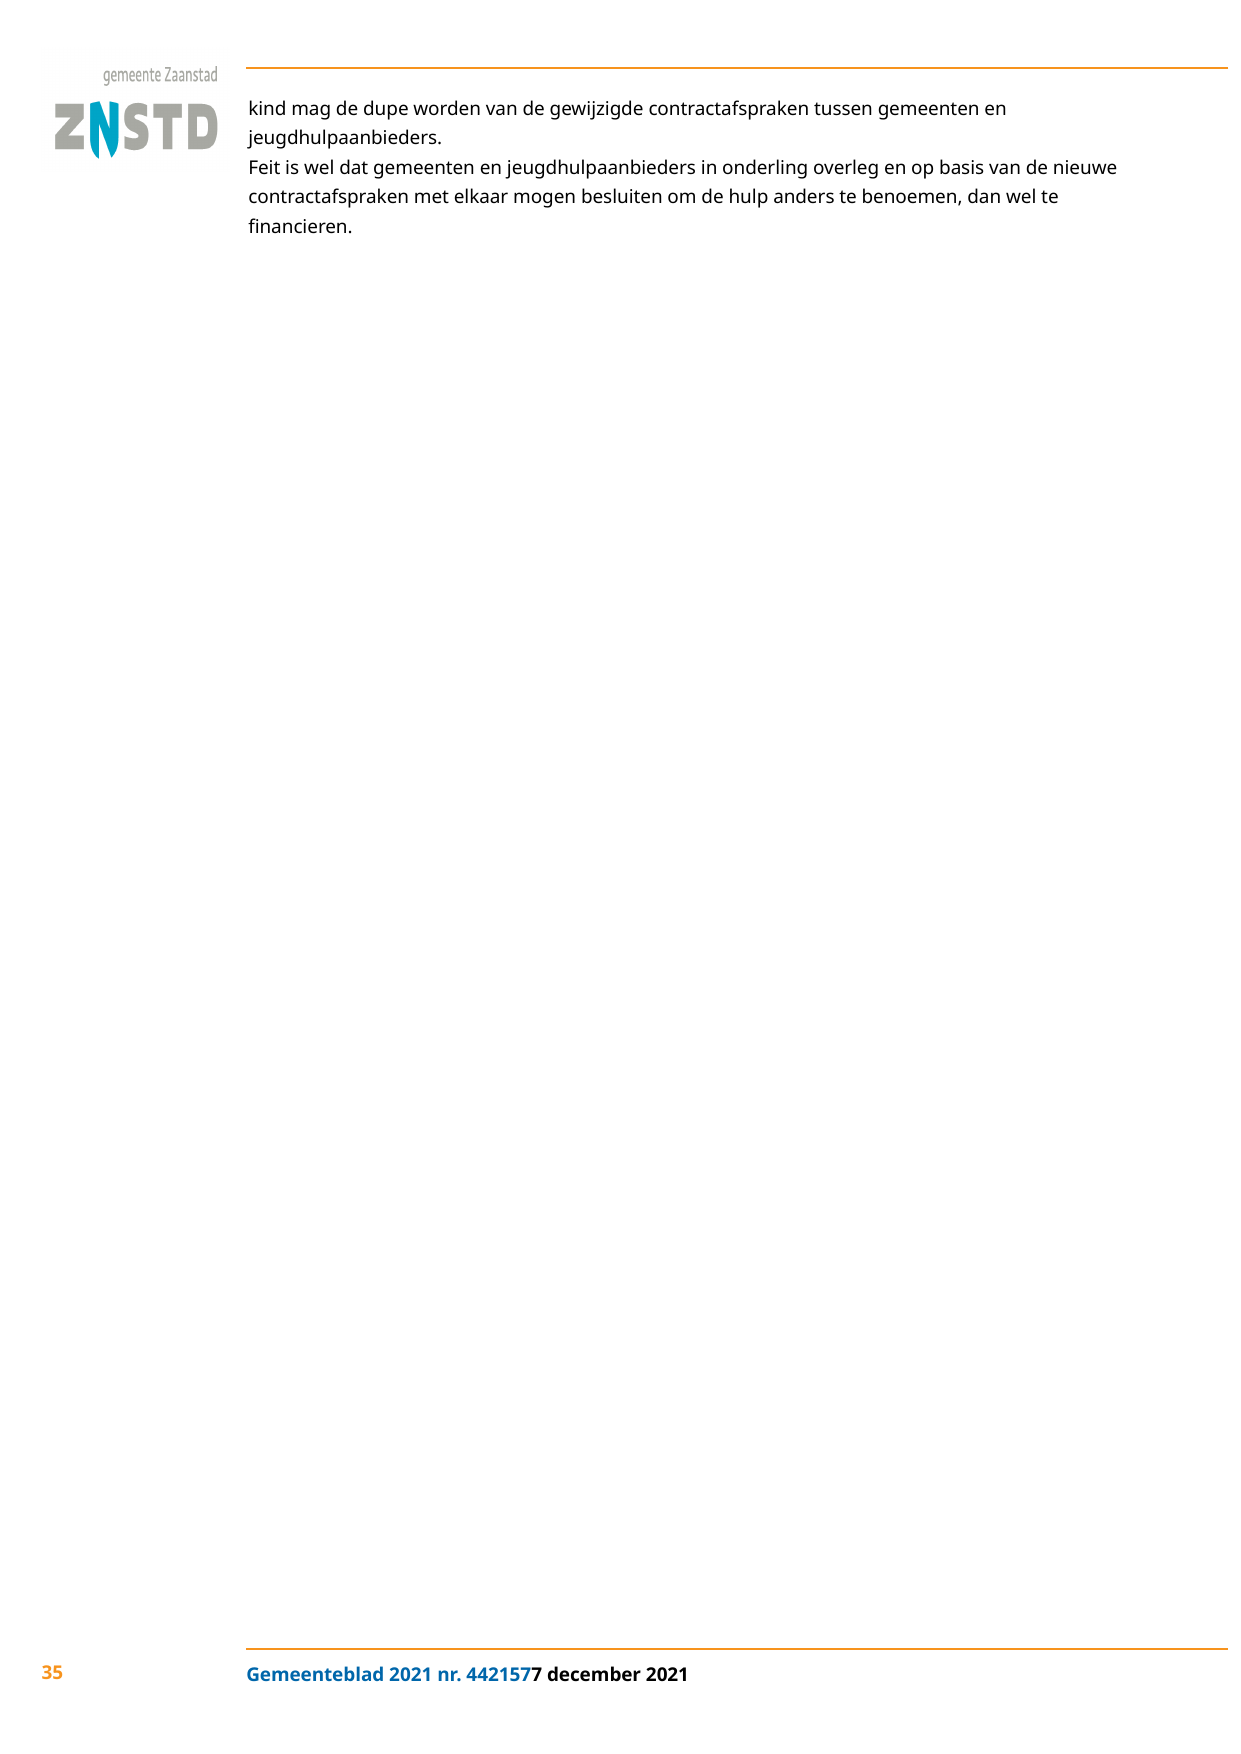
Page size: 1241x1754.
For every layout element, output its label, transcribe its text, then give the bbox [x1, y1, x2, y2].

text kind mag de dupe worden van de gewijzigde contractafspraken tussen gemeenten en jeugdhulpaanbieders. [248, 95, 1152, 150]
picture [41, 47, 231, 172]
text Feit is wel dat gemeenten en jeugdhulpaanbieders in onderling overleg en op basis van de nieuwe contractafspraken met elkaar mogen besluiten om de hulp anders te benoemen, dan wel te financieren. [248, 154, 1152, 239]
